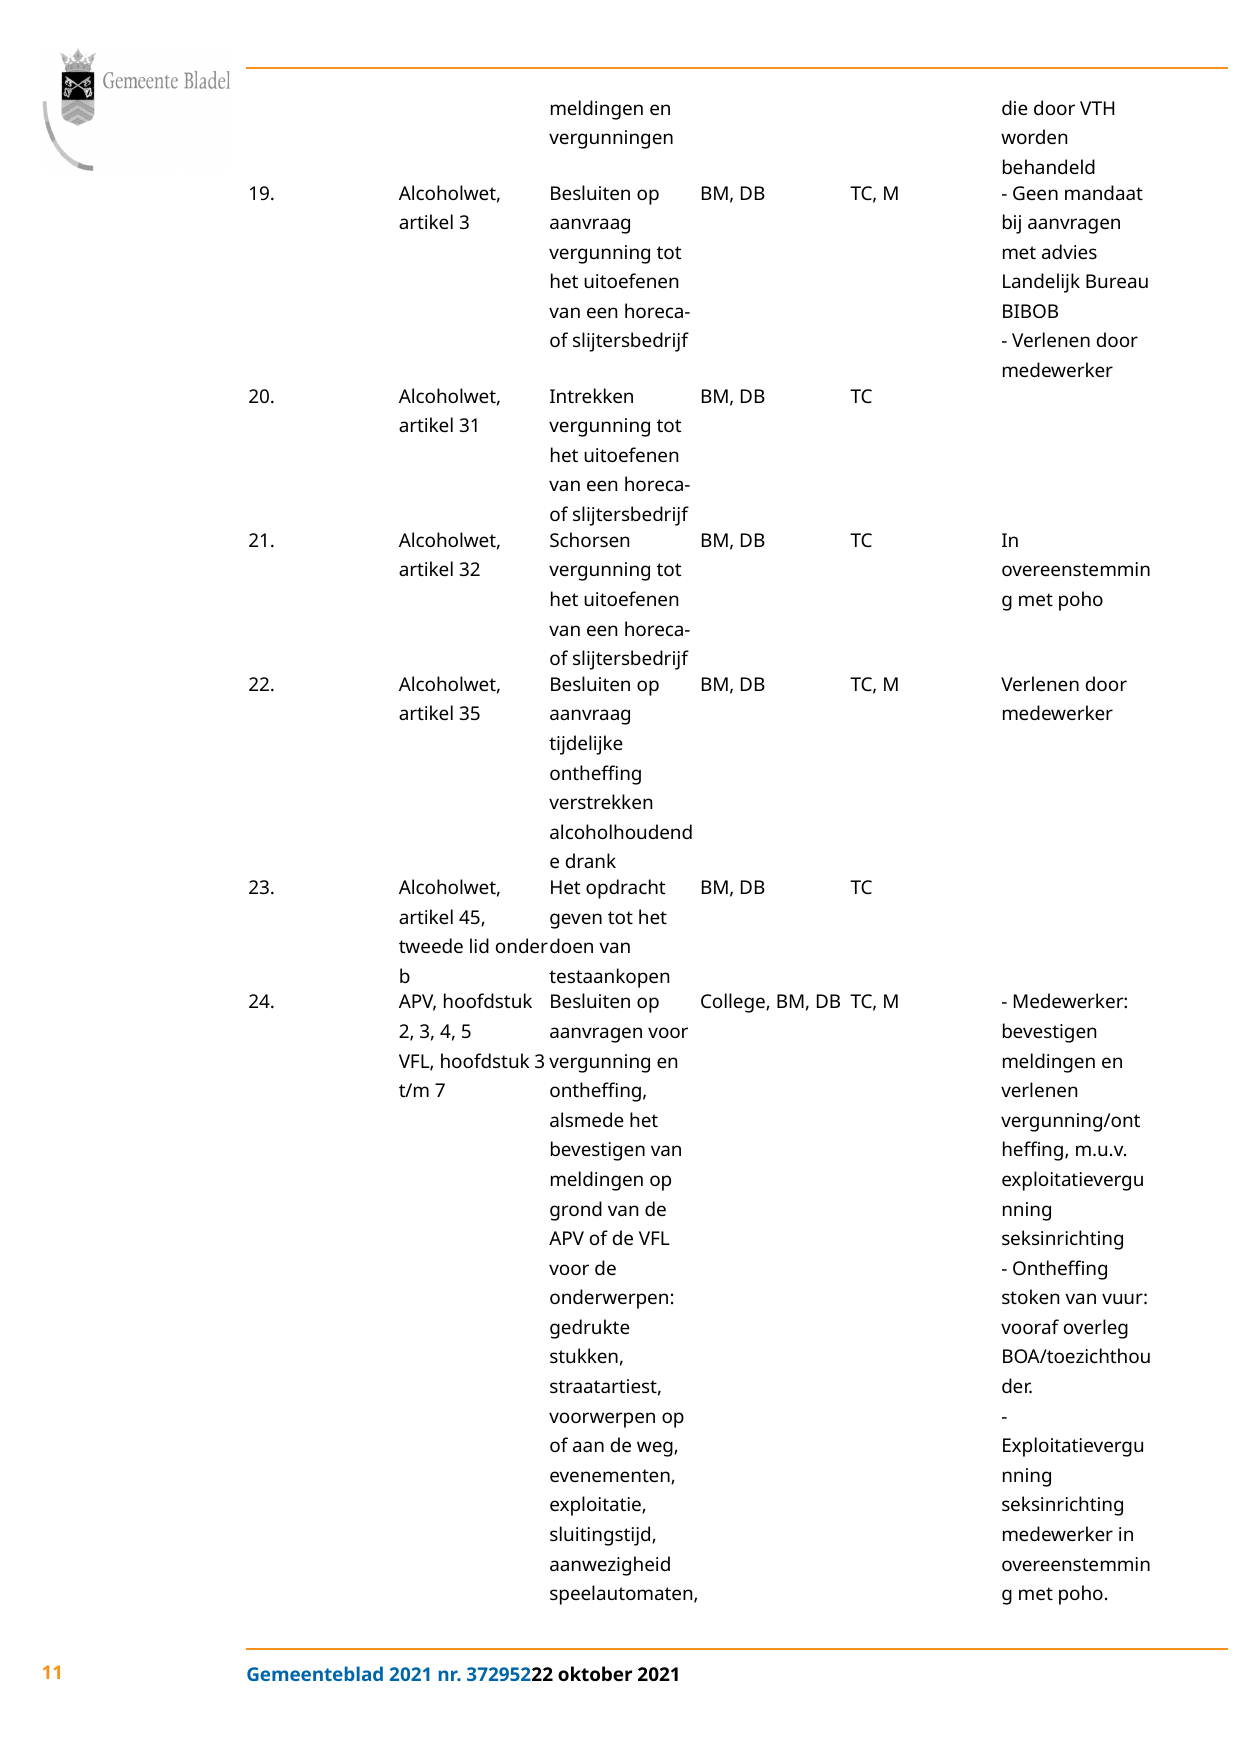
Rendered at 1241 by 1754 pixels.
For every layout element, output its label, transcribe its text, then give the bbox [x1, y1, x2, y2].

table_cell BM, DB [700, 383, 850, 527]
table_cell Besluiten op aanvraag vergunning tot het uitoefenen van een horeca- of slijtersbedrijf [549, 180, 700, 383]
table_cell [850, 95, 1001, 180]
table_cell College, BM, DB [700, 989, 850, 1606]
table_cell Alcoholwet, artikel 45, tweede lid onder b [399, 874, 549, 989]
table_cell TC, M [850, 180, 1001, 383]
table_cell [399, 95, 549, 180]
table_cell APV, hoofdstuk 2, 3, 4, 5 VFL, hoofdstuk 3 t/m 7 [399, 989, 549, 1606]
table_cell die door VTH worden behandeld [1001, 95, 1152, 180]
table_cell - Geen mandaat bij aanvragen met advies Landelijk Bureau BIBOB - Verlenen door medewerker [1001, 180, 1152, 383]
table_cell TC, M [850, 989, 1001, 1606]
table_cell TC, M [850, 671, 1001, 874]
table_cell Besluiten op aanvraag tijdelijke ontheffing verstrekken alcoholhoudende drank [549, 671, 700, 874]
table_cell - Medewerker: bevestigen meldingen en verlenen vergunning/ontheffing, m.u.v. exploitatievergunning seksinrichting - Ontheffing stoken van vuur: vooraf overleg BOA/toezichthouder. - Exploitatievergunning seksinrichting medewerker in overeenstemming met poho. [1001, 989, 1152, 1606]
table_cell BM, DB [700, 527, 850, 671]
table_cell BM, DB [700, 180, 850, 383]
table_cell [248, 527, 398, 671]
table_cell Verlenen door medewerker [1001, 671, 1152, 874]
table_cell BM, DB [700, 671, 850, 874]
table_cell [248, 989, 398, 1606]
table_cell Het opdracht geven tot het doen van testaankopen [549, 874, 700, 989]
table_cell [1001, 874, 1152, 989]
table_cell TC [850, 874, 1001, 989]
table_cell TC [850, 527, 1001, 671]
table_cell [1001, 383, 1152, 527]
table_cell BM, DB [700, 874, 850, 989]
table_cell Besluiten op aanvragen voor vergunning en ontheffing, alsmede het bevestigen van meldingen op grond van de APV of de VFL voor de onderwerpen: gedrukte stukken, straatartiest, voorwerpen op of aan de weg, evenementen, exploitatie, sluitingstijd, aanwezigheid speelautomaten, [549, 989, 700, 1606]
table_cell In overeenstemming met poho [1001, 527, 1152, 671]
table_cell Alcoholwet, artikel 35 [399, 671, 549, 874]
table_cell [700, 95, 850, 180]
table_cell meldingen en vergunningen [549, 95, 700, 180]
picture [41, 47, 231, 172]
table_cell Alcoholwet, artikel 31 [399, 383, 549, 527]
table_cell [248, 874, 398, 989]
table_cell [248, 671, 398, 874]
table_cell [248, 180, 398, 383]
table_cell Alcoholwet, artikel 32 [399, 527, 549, 671]
table_cell [248, 383, 398, 527]
table_cell [248, 95, 398, 180]
table_cell TC [850, 383, 1001, 527]
table_cell Schorsen vergunning tot het uitoefenen van een horeca- of slijtersbedrijf [549, 527, 700, 671]
table_cell Intrekken vergunning tot het uitoefenen van een horeca- of slijtersbedrijf [549, 383, 700, 527]
table_cell Alcoholwet, artikel 3 [399, 180, 549, 383]
